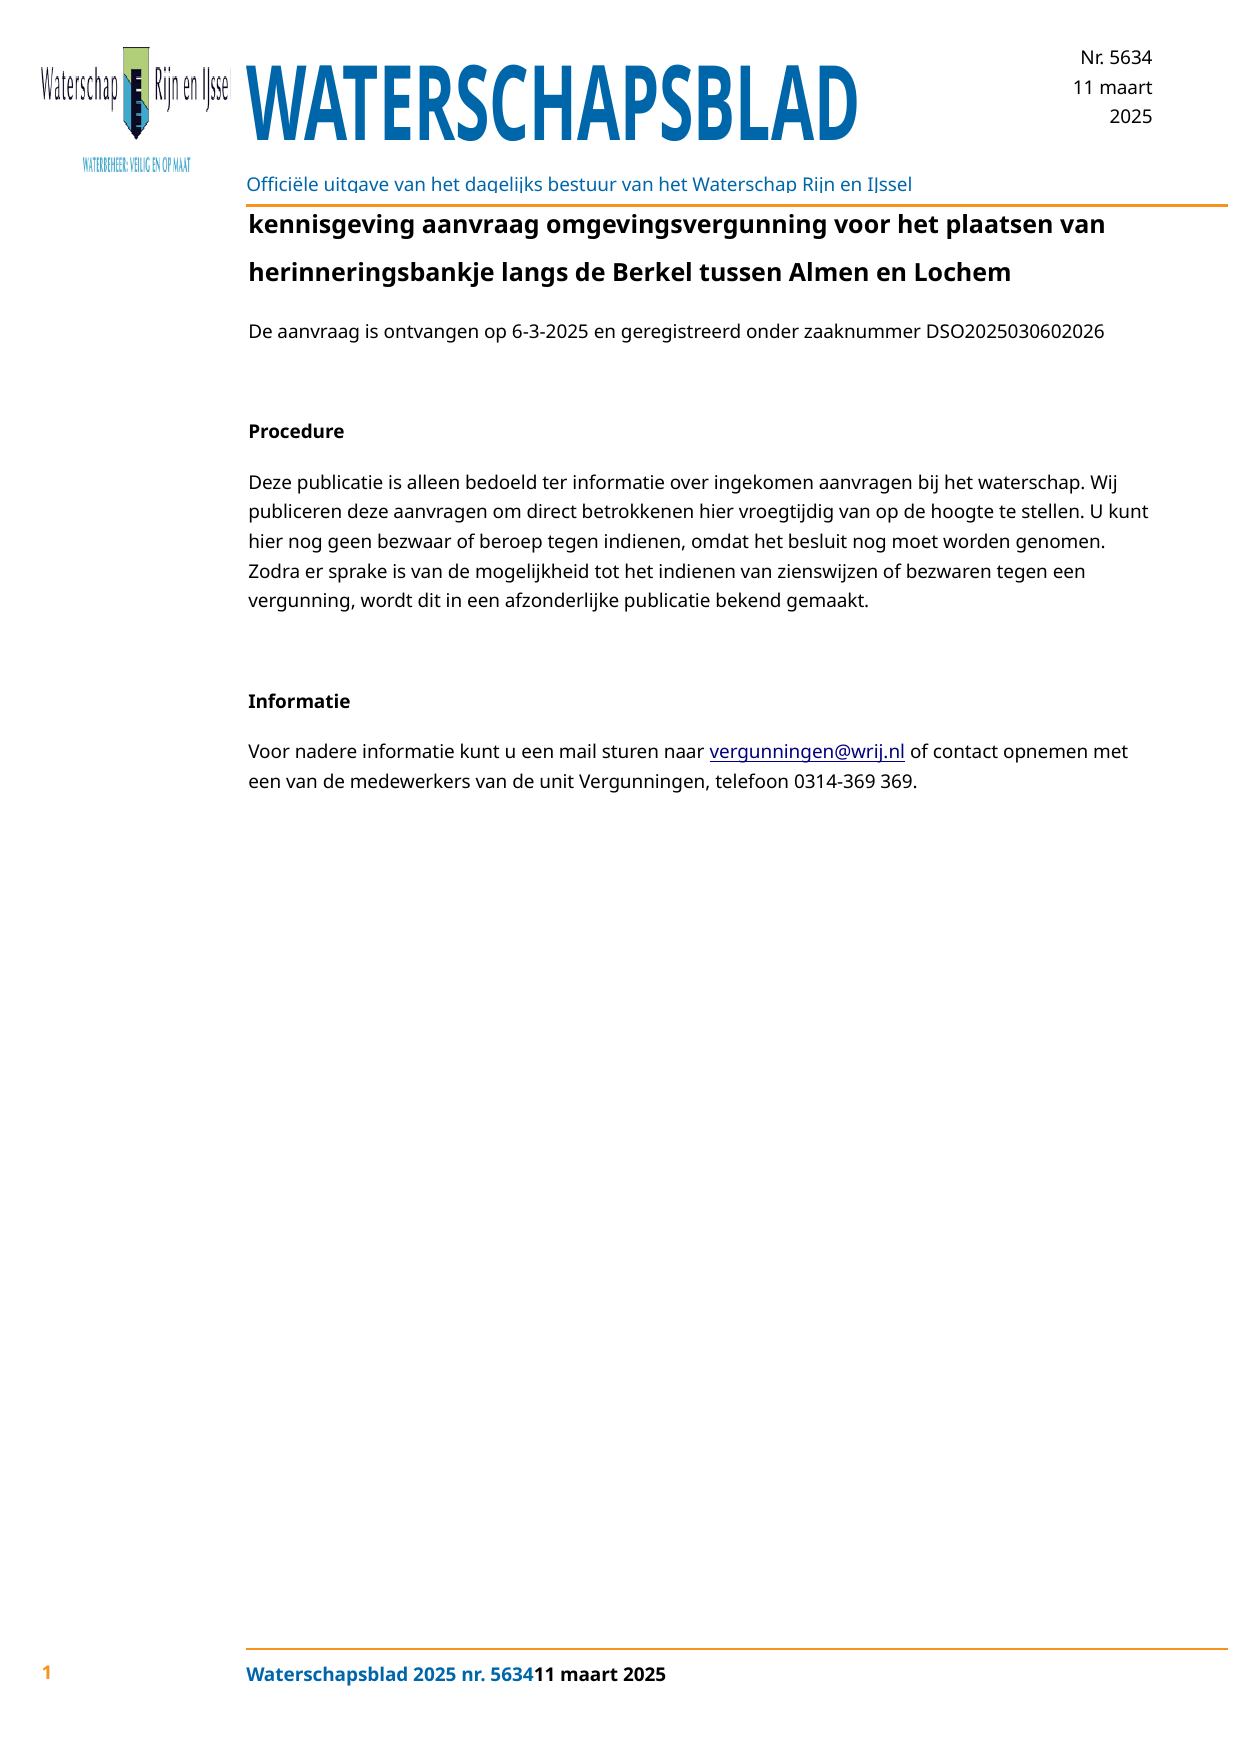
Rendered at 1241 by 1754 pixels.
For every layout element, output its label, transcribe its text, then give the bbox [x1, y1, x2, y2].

picture [41, 47, 231, 172]
text Deze publicatie is alleen bedoeld ter informatie over ingekomen aanvragen bij het waterschap. Wij publiceren deze aanvragen om direct betrokkenen hier vroegtijdig van op de hoogte te stellen. U kunt hier nog geen bezwaar of beroep tegen indienen, omdat het besluit nog moet worden genomen. Zodra er sprake is van de mogelijkheid tot het indienen van zienswijzen of bezwaren tegen een vergunning, wordt dit in een afzonderlijke publicatie bekend gemaakt. [248, 469, 1152, 613]
text Voor nadere informatie kunt u een mail sturen naar vergunningen@wrij.nl of contact opnemen met een van de medewerkers van de unit Vergunningen, telefoon 0314-369 369. [248, 739, 1152, 794]
text De aanvraag is ontvangen op 6-3-2025 en geregistreerd onder zaaknummer DSO2025030602026 [248, 318, 1152, 344]
text Informatie [248, 688, 1152, 714]
text Procedure [248, 419, 1152, 444]
text kennisgeving aanvraag omgevingsvergunning voor het plaatsen van herinneringsbankje langs de Berkel tussen Almen en Lochem [248, 207, 1152, 288]
